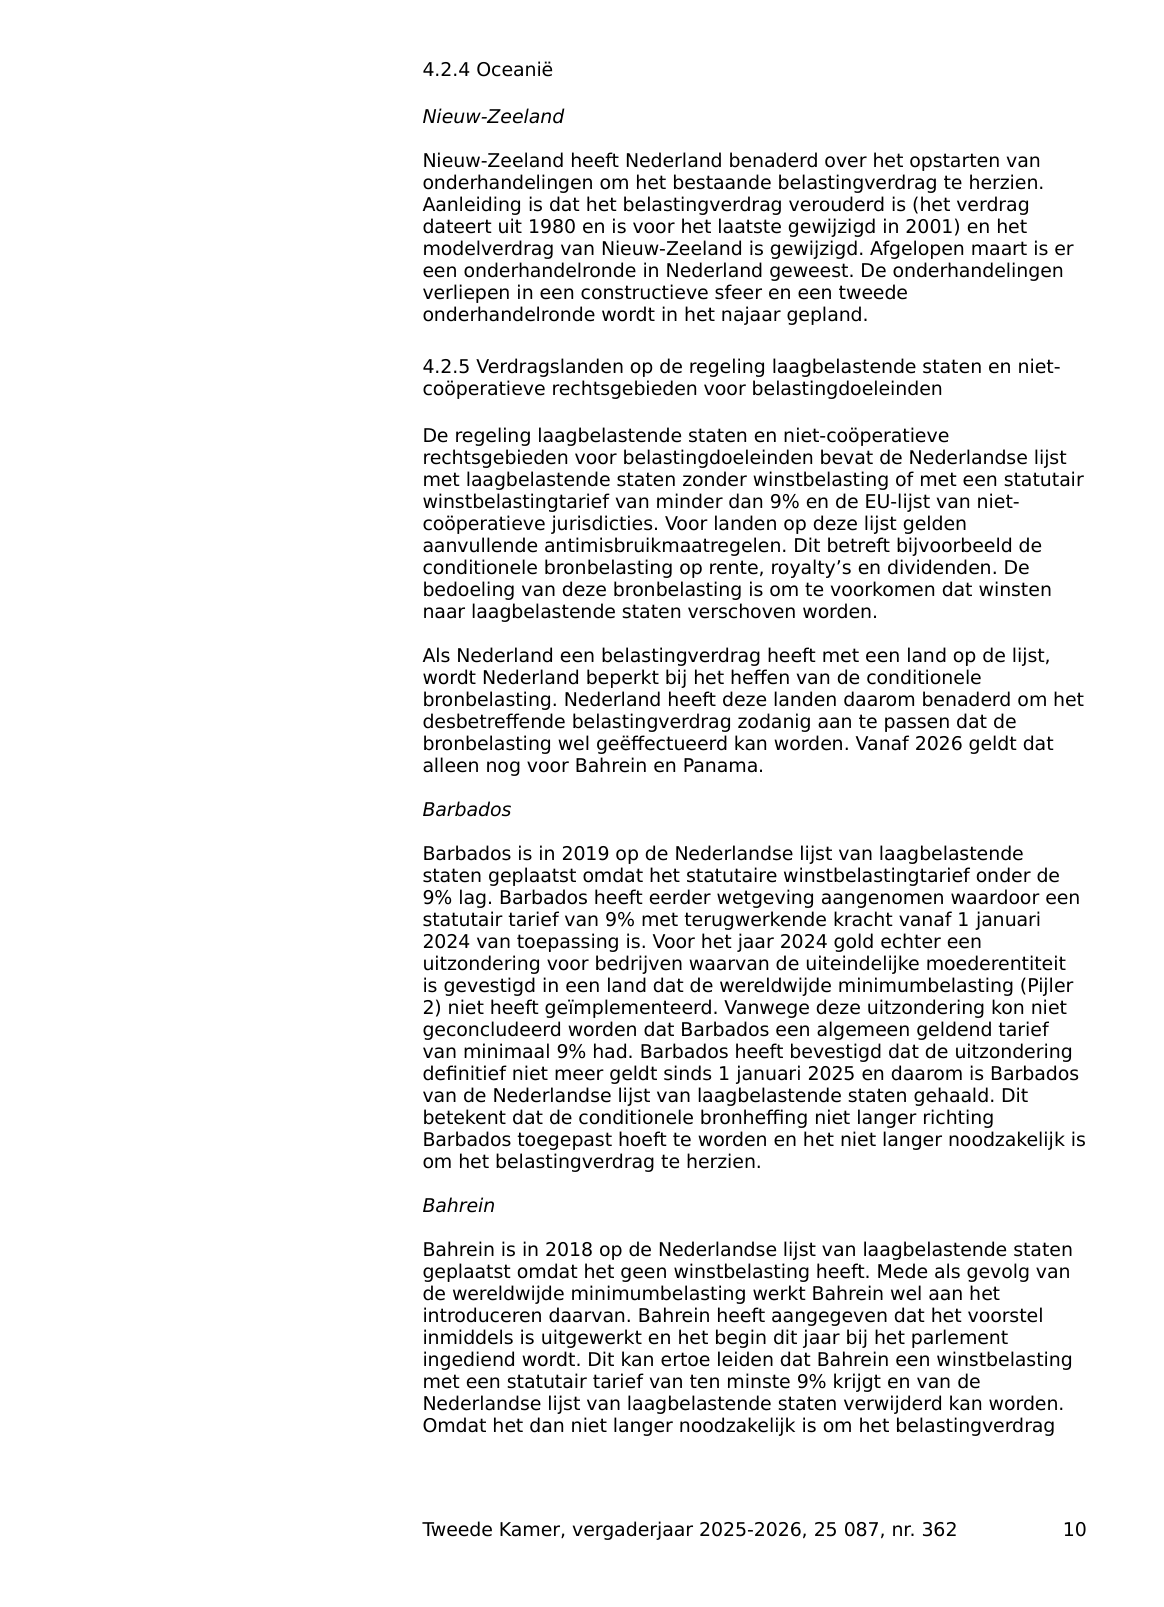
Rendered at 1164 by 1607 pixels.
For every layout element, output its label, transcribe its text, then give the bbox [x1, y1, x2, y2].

subtitle Nieuw-Zeeland [422, 106, 1087, 128]
text Als Nederland een belastingverdrag heeft met een land op de lijst, wordt Nederland beperkt bij het heffen van de conditionele bronbelasting. Nederland heeft deze landen daarom benaderd om het desbetreffende belastingverdrag zodanig aan te passen dat de bronbelasting wel geëffectueerd kan worden. Vanaf 2026 geldt dat alleen nog voor Bahrein en Panama. [422, 645, 1087, 777]
text Barbados is in 2019 op de Nederlandse lijst van laagbelastende staten geplaatst omdat het statutaire winstbelastingtarief onder de 9% lag. Barbados heeft eerder wetgeving aangenomen waardoor een statutair tarief van 9% met terugwerkende kracht vanaf 1 januari 2024 van toepassing is. Voor het jaar 2024 gold echter een uitzondering voor bedrijven waarvan de uiteindelijke moederentiteit is gevestigd in een land dat de wereldwijde minimumbelasting (Pijler 2) niet heeft geïmplementeerd. Vanwege deze uitzondering kon niet geconcludeerd worden dat Barbados een algemeen geldend tarief van minimaal 9% had. Barbados heeft bevestigd dat de uitzondering definitief niet meer geldt sinds 1 januari 2025 en daarom is Barbados van de Nederlandse lijst van laagbelastende staten gehaald. Dit betekent dat de conditionele bronheffing niet langer richting Barbados toegepast hoeft te worden en het niet langer noodzakelijk is om het belastingverdrag te herzien. [422, 843, 1087, 1173]
text De regeling laagbelastende staten en niet-coöperatieve rechtsgebieden voor belastingdoeleinden bevat de Nederlandse lijst met laagbelastende staten zonder winstbelasting of met een statutair winstbelastingtarief van minder dan 9% en de EU-lijst van niet-coöperatieve jurisdicties. Voor landen op deze lijst gelden aanvullende antimisbruikmaatregelen. Dit betreft bijvoorbeeld de conditionele bronbelasting op rente, royalty’s en dividenden. De bedoeling van deze bronbelasting is om te voorkomen dat winsten naar laagbelastende staten verschoven worden. [422, 425, 1087, 623]
text Nieuw-Zeeland heeft Nederland benaderd over het opstarten van onderhandelingen om het bestaande belastingverdrag te herzien. Aanleiding is dat het belastingverdrag verouderd is (het verdrag dateert uit 1980 en is voor het laatste gewijzigd in 2001) en het modelverdrag van Nieuw-Zeeland is gewijzigd. Afgelopen maart is er een onderhandelronde in Nederland geweest. De onderhandelingen verliepen in een constructieve sfeer en een tweede onderhandelronde wordt in het najaar gepland. [422, 150, 1087, 326]
subtitle 4.2.4 Oceanië [422, 59, 1087, 81]
subtitle Bahrein [422, 1195, 1087, 1217]
subtitle 4.2.5 Verdragslanden op de regeling laagbelastende staten en niet-coöperatieve rechtsgebieden voor belastingdoeleinden [422, 356, 1087, 400]
subtitle Barbados [422, 799, 1087, 821]
text Bahrein is in 2018 op de Nederlandse lijst van laagbelastende staten geplaatst omdat het geen winstbelasting heeft. Mede als gevolg van de wereldwijde minimumbelasting werkt Bahrein wel aan het introduceren daarvan. Bahrein heeft aangegeven dat het voorstel inmiddels is uitgewerkt en het begin dit jaar bij het parlement ingediend wordt. Dit kan ertoe leiden dat Bahrein een winstbelasting met een statutair tarief van ten minste 9% krijgt en van de Nederlandse lijst van laagbelastende staten verwijderd kan worden. Omdat het dan niet langer noodzakelijk is om het belastingverdrag [422, 1239, 1087, 1437]
